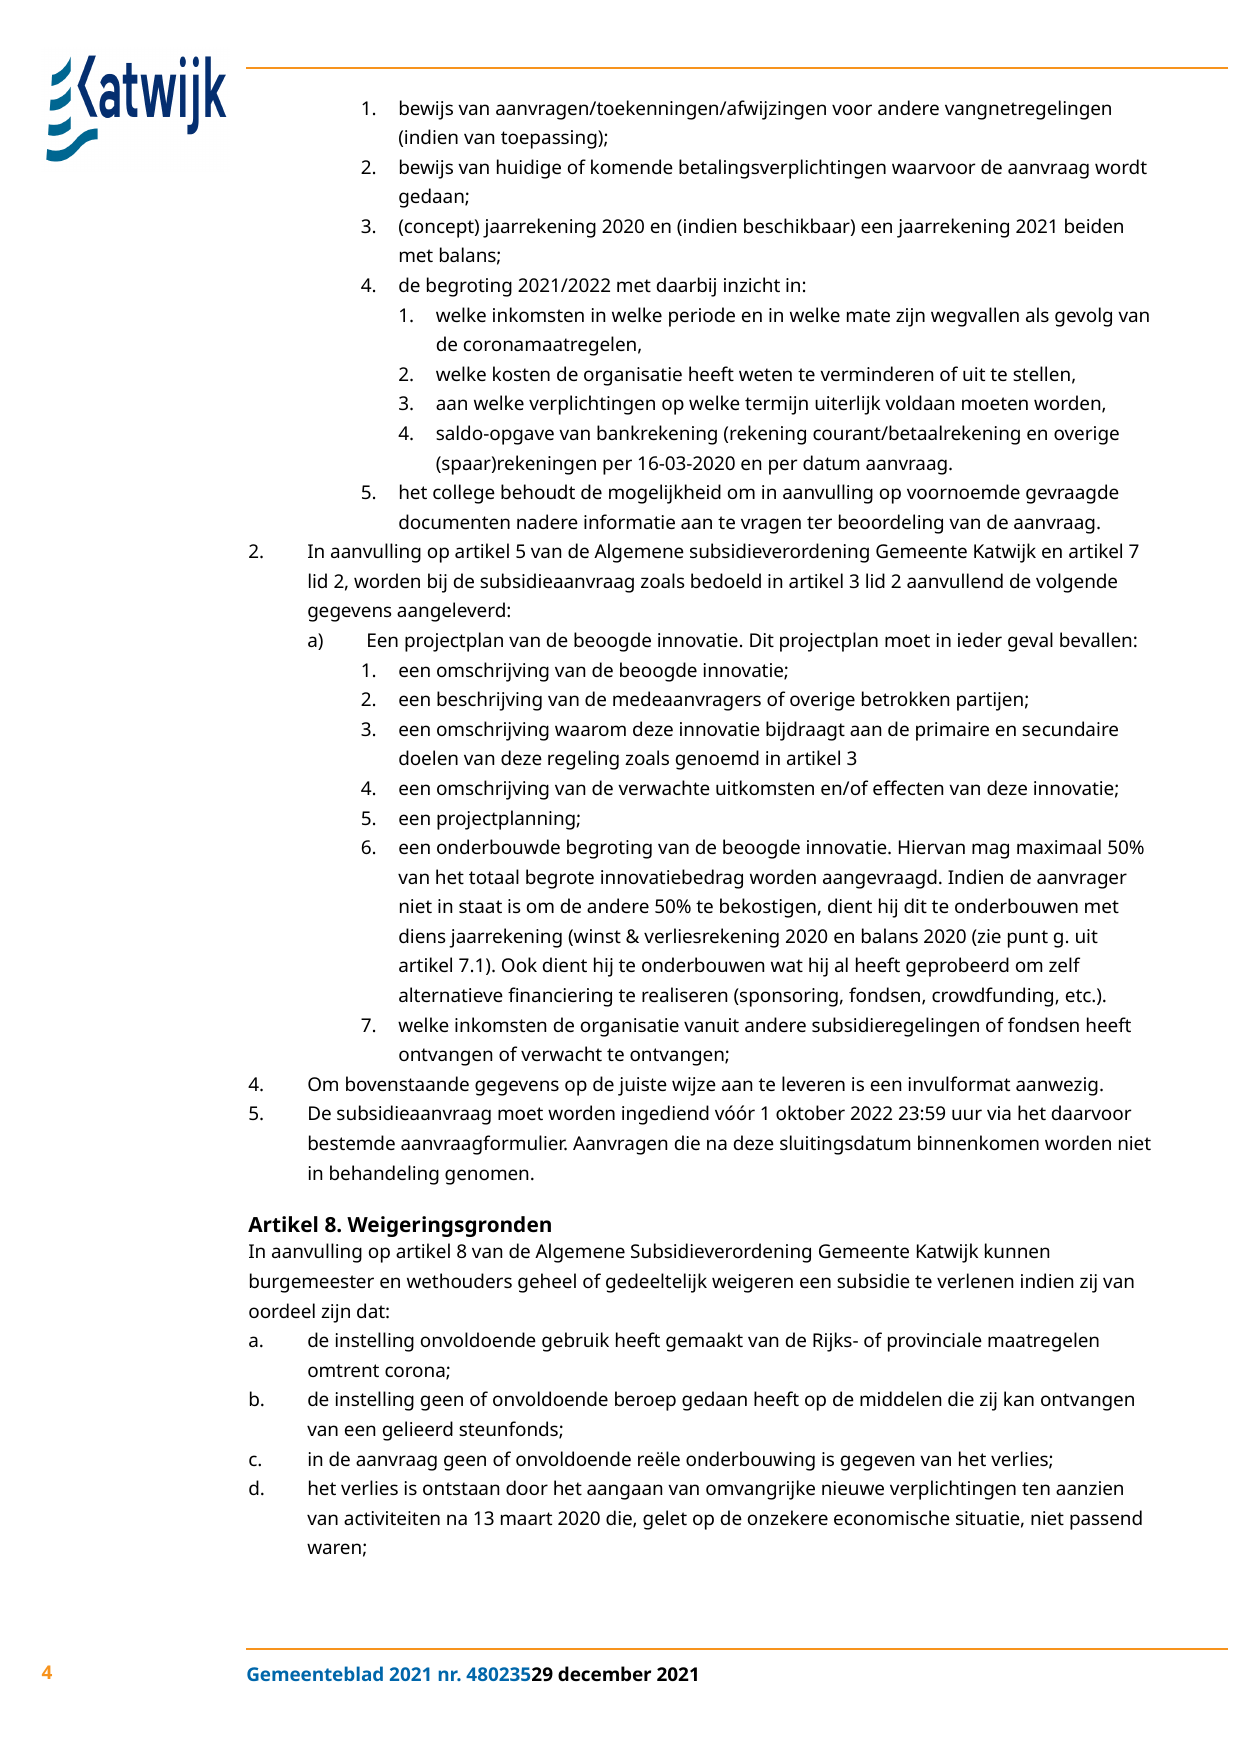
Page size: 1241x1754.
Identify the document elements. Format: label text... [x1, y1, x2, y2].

list de begroting 2021/2022 met daarbij inzicht in: [361, 272, 1152, 298]
list het college behoudt de mogelijkheid om in aanvulling op voornoemde gevraagde documenten nadere informatie aan te vragen ter beoordeling van de aanvraag. [361, 479, 1152, 535]
list (concept) jaarrekening 2020 en (indien beschikbaar) een jaarrekening 2021 beiden met balans; [361, 213, 1152, 268]
list welke kosten de organisatie heeft weten te verminderen of uit te stellen, [398, 361, 1152, 387]
list bewijs van aanvragen/toekenningen/afwijzingen voor andere vangnetregelingen (indien van toepassing); [361, 95, 1152, 150]
list In aanvulling op artikel 5 van de Algemene subsidieverordening Gemeente Katwijk en artikel 7 lid 2, worden bij de subsidieaanvraag zoals bedoeld in artikel 3 lid 2 aanvullend de volgende gegevens aangeleverd: [248, 538, 1152, 623]
list een projectplanning; [361, 805, 1152, 831]
list een omschrijving van de verwachte uitkomsten en/of effecten van deze innovatie; [361, 775, 1152, 801]
text In aanvulling op artikel 8 van de Algemene Subsidieverordening Gemeente Katwijk kunnen burgemeester en wethouders geheel of gedeeltelijk weigeren een subsidie te verlenen indien zij van oordeel zijn dat: [248, 1239, 1152, 1323]
list welke inkomsten de organisatie vanuit andere subsidieregelingen of fondsen heeft ontvangen of verwacht te ontvangen; [361, 1012, 1152, 1067]
list het verlies is ontstaan door het aangaan van omvangrijke nieuwe verplichtingen ten aanzien van activiteiten na 13 maart 2020 die, gelet op de onzekere economische situatie, niet passend waren; [248, 1475, 1152, 1560]
list welke inkomsten in welke periode en in welke mate zijn wegvallen als gevolg van de coronamaatregelen, [398, 302, 1152, 357]
list een omschrijving van de beoogde innovatie; [361, 657, 1152, 683]
list bewijs van huidige of komende betalingsverplichtingen waarvoor de aanvraag wordt gedaan; [361, 154, 1152, 209]
list de instelling onvoldoende gebruik heeft gemaakt van de Rijks- of provinciale maatregelen omtrent corona; [248, 1327, 1152, 1383]
list saldo-opgave van bankrekening (rekening courant/betaalrekening en overige (spaar)rekeningen per 16-03-2020 en per datum aanvraag. [398, 420, 1152, 476]
list een omschrijving waarom deze innovatie bijdraagt aan de primaire en secundaire doelen van deze regeling zoals genoemd in artikel 3 [361, 716, 1152, 771]
text Artikel 8. Weigeringsgronden [248, 1210, 1152, 1239]
list een beschrijving van de medeaanvragers of overige betrokken partijen; [361, 686, 1152, 712]
list de instelling geen of onvoldoende beroep gedaan heeft op de middelen die zij kan ontvangen van een gelieerd steunfonds; [248, 1387, 1152, 1442]
list een onderbouwde begroting van de beoogde innovatie. Hiervan mag maximaal 50% van het totaal begrote innovatiebedrag worden aangevraagd. Indien de aanvrager niet in staat is om de andere 50% te bekostigen, dient hij dit te onderbouwen met diens jaarrekening (winst & verliesrekening 2020 en balans 2020 (zie punt g. uit artikel 7.1). Ook dient hij te onderbouwen wat hij al heeft geprobeerd om zelf alternatieve financiering te realiseren (sponsoring, fondsen, crowdfunding, etc.). [361, 834, 1152, 1008]
list aan welke verplichtingen op welke termijn uiterlijk voldaan moeten worden, [398, 391, 1152, 416]
list Een projectplan van de beoogde innovatie. Dit projectplan moet in ieder geval bevallen: [307, 627, 1152, 653]
list Om bovenstaande gegevens op de juiste wijze aan te leveren is een invulformat aanwezig. [248, 1071, 1152, 1097]
list in de aanvraag geen of onvoldoende reële onderbouwing is gegeven van het verlies; [248, 1446, 1152, 1471]
picture [41, 47, 231, 172]
list De subsidieaanvraag moet worden ingediend vóór 1 oktober 2022 23:59 uur via het daarvoor bestemde aanvraagformulier. Aanvragen die na deze sluitingsdatum binnenkomen worden niet in behandeling genomen. [248, 1101, 1152, 1186]
